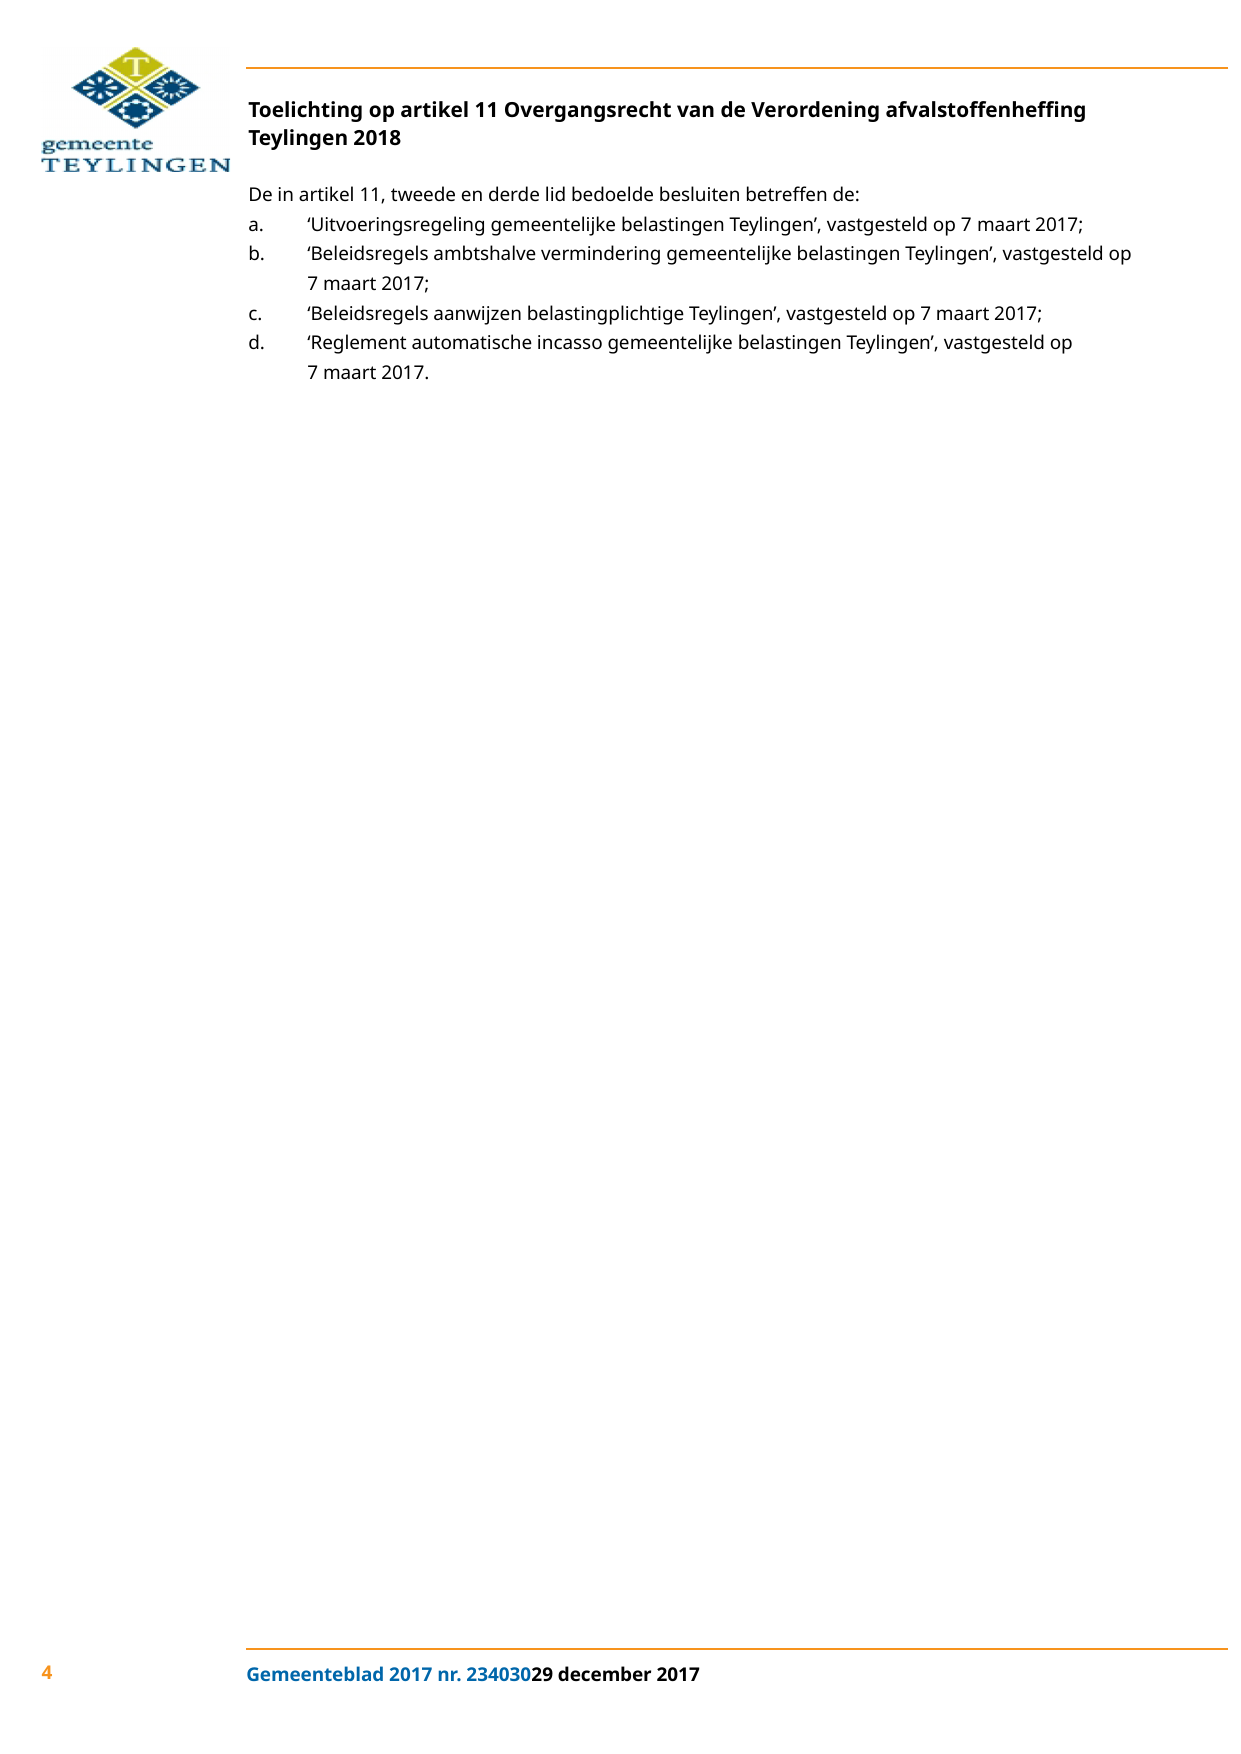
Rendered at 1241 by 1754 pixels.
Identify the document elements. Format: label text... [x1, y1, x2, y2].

picture [41, 47, 231, 172]
list ‘Reglement automatische incasso gemeentelijke belastingen Teylingen’, vastgesteld op 7 maart 2017. [248, 329, 1152, 384]
list ‘Uitvoeringsregeling gemeentelijke belastingen Teylingen’, vastgesteld op 7 maart 2017; [248, 211, 1152, 237]
list ‘Beleidsregels aanwijzen belastingplichtige Teylingen’, vastgesteld op 7 maart 2017; [248, 300, 1152, 325]
list ‘Beleidsregels ambtshalve vermindering gemeentelijke belastingen Teylingen’, vastgesteld op 7 maart 2017; [248, 241, 1152, 296]
text De in artikel 11, tweede en derde lid bedoelde besluiten betreffen de: [248, 181, 1152, 207]
text Toelichting op artikel 11 Overgangsrecht van de Verordening afvalstoffenheffing Teylingen 2018 [248, 95, 1152, 152]
